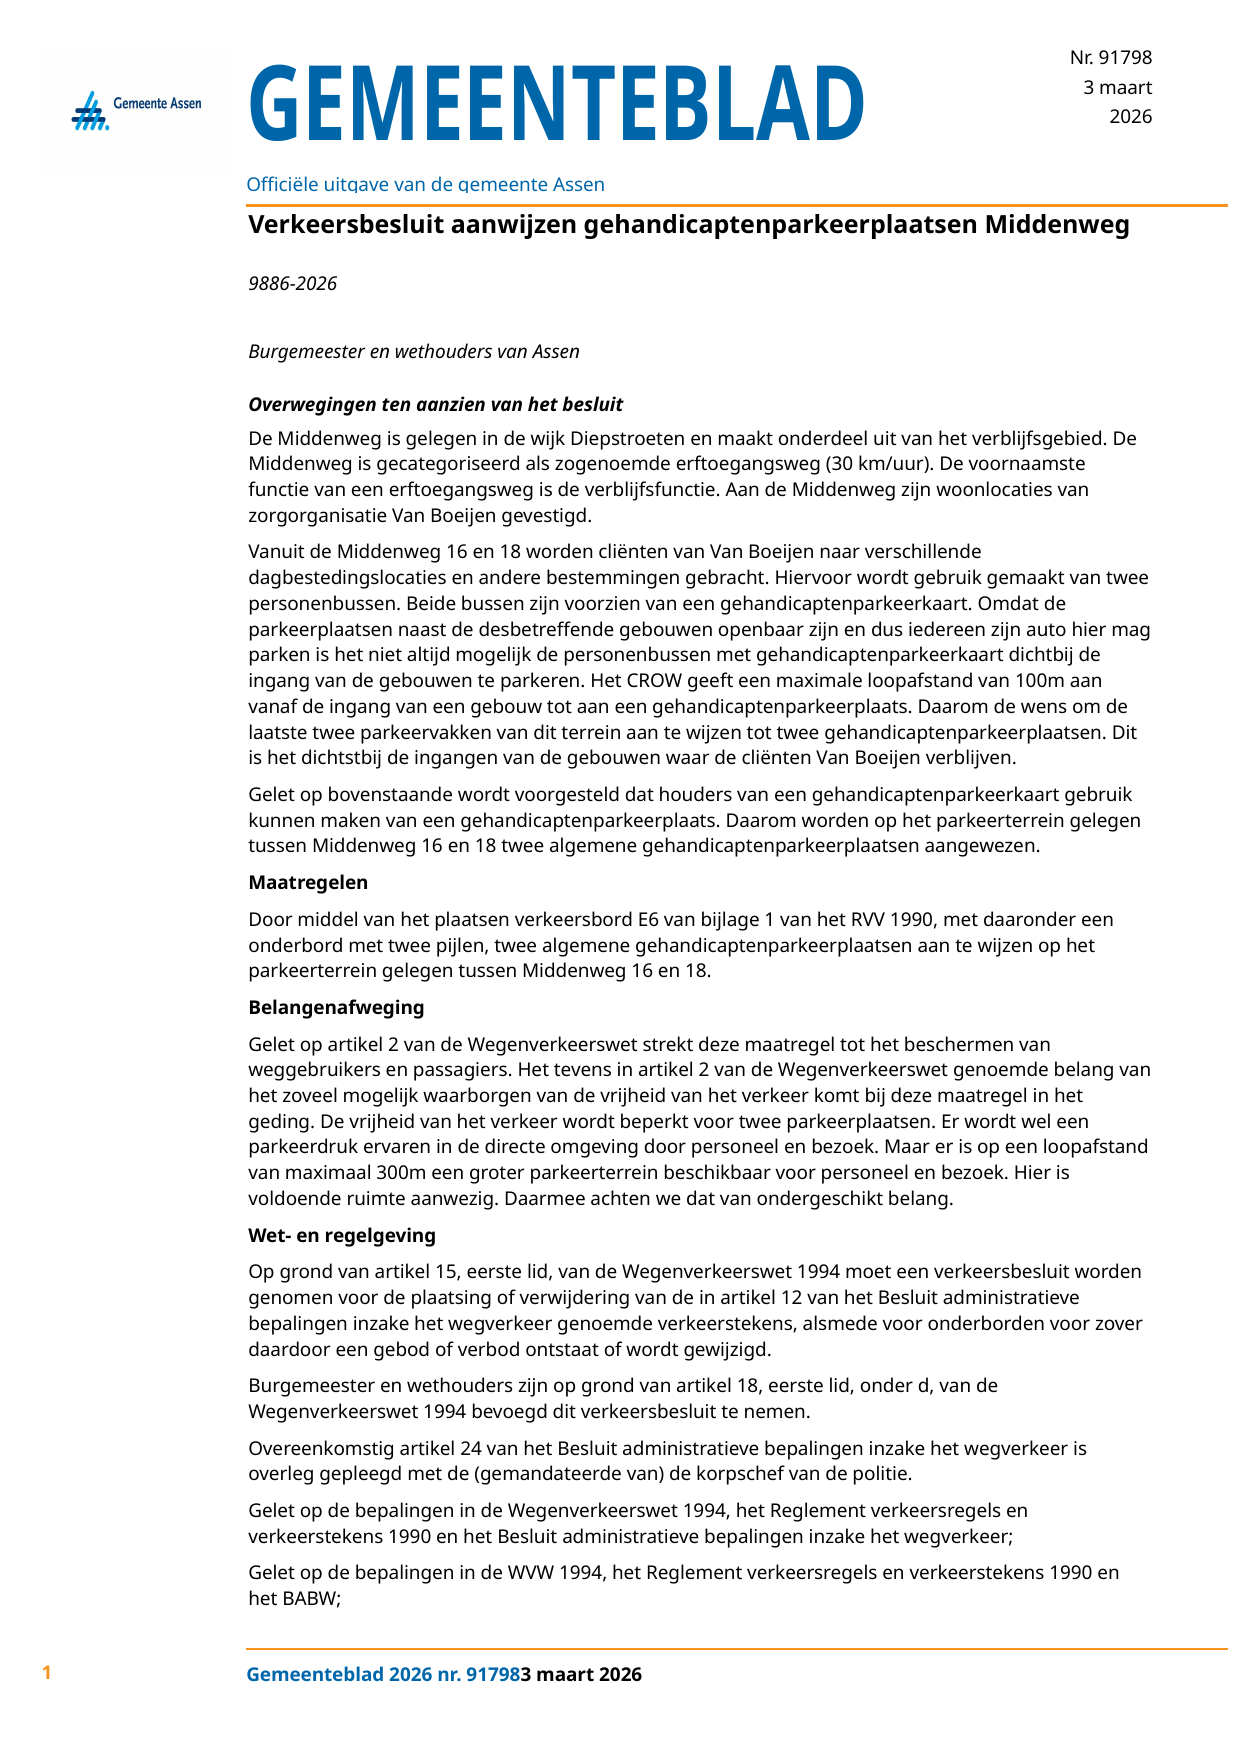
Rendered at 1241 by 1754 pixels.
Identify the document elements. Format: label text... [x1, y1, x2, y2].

text Overwegingen ten aanzien van het besluit [248, 391, 1152, 417]
text De Middenweg is gelegen in de wijk Diepstroeten en maakt onderdeel uit van het verblijfsgebied. De Middenweg is gecategoriseerd als zogenoemde erftoegangsweg (30 km/uur). De voornaamste functie van een erftoegangsweg is de verblijfsfunctie. Aan de Middenweg zijn woonlocaties van zorgorganisatie Van Boeijen gevestigd. [248, 425, 1152, 528]
text Burgemeester en wethouders zijn op grond van artikel 18, eerste lid, onder d, van de Wegenverkeerswet 1994 bevoegd dit verkeersbesluit te nemen. [248, 1372, 1152, 1424]
text Wet- en regelgeving [248, 1222, 1152, 1248]
text Vanuit de Middenweg 16 en 18 worden cliënten van Van Boeijen naar verschillende dagbestedingslocaties en andere bestemmingen gebracht. Hiervoor wordt gebruik gemaakt van twee personenbussen. Beide bussen zijn voorzien van een gehandicaptenparkeerkaart. Omdat de parkeerplaatsen naast de desbetreffende gebouwen openbaar zijn en dus iedereen zijn auto hier mag parken is het niet altijd mogelijk de personenbussen met gehandicaptenparkeerkaart dichtbij de ingang van de gebouwen te parkeren. Het CROW geeft een maximale loopafstand van 100m aan vanaf de ingang van een gebouw tot aan een gehandicaptenparkeerplaats. Daarom de wens om de laatste twee parkeervakken van dit terrein aan te wijzen tot twee gehandicaptenparkeerplaatsen. Dit is het dichtstbij de ingangen van de gebouwen waar de cliënten Van Boeijen verblijven. [248, 539, 1152, 770]
text Verkeersbesluit aanwijzen gehandicaptenparkeerplaatsen Middenweg [248, 207, 1152, 241]
text Gelet op bovenstaande wordt voorgesteld dat houders van een gehandicaptenparkeerkaart gebruik kunnen maken van een gehandicaptenparkeerplaats. Daarom worden op het parkeerterrein gelegen tussen Middenweg 16 en 18 twee algemene gehandicaptenparkeerplaatsen aangewezen. [248, 781, 1152, 858]
text Gelet op artikel 2 van de Wegenverkeerswet strekt deze maatregel tot het beschermen van weggebruikers en passagiers. Het tevens in artikel 2 van de Wegenverkeerswet genoemde belang van het zoveel mogelijk waarborgen van de vrijheid van het verkeer komt bij deze maatregel in het geding. De vrijheid van het verkeer wordt beperkt voor twee parkeerplaatsen. Er wordt wel een parkeerdruk ervaren in de directe omgeving door personeel en bezoek. Maar er is op een loopafstand van maximaal 300m een groter parkeerterrein beschikbaar voor personeel en bezoek. Hier is voldoende ruimte aanwezig. Daarmee achten we dat van ondergeschikt belang. [248, 1031, 1152, 1211]
picture [41, 47, 231, 172]
text 9886-2026 [248, 270, 1152, 296]
text Gelet op de bepalingen in de WVW 1994, het Reglement verkeersregels en verkeerstekens 1990 en het BABW; [248, 1559, 1152, 1611]
text Maatregelen [248, 869, 1152, 895]
text Gelet op de bepalingen in de Wegenverkeerswet 1994, het Reglement verkeersregels en verkeerstekens 1990 en het Besluit administratieve bepalingen inzake het wegverkeer; [248, 1497, 1152, 1549]
text Door middel van het plaatsen verkeersbord E6 van bijlage 1 van het RVV 1990, met daaronder een onderbord met twee pijlen, twee algemene gehandicaptenparkeerplaatsen aan te wijzen op het parkeerterrein gelegen tussen Middenweg 16 en 18. [248, 906, 1152, 983]
text Burgemeester en wethouders van Assen [248, 338, 1152, 364]
text Op grond van artikel 15, eerste lid, van de Wegenverkeerswet 1994 moet een verkeersbesluit worden genomen voor de plaatsing of verwijdering van de in artikel 12 van het Besluit administratieve bepalingen inzake het wegverkeer genoemde verkeerstekens, alsmede voor onderborden voor zover daardoor een gebod of verbod ontstaat of wordt gewijzigd. [248, 1258, 1152, 1361]
text Belangenafweging [248, 994, 1152, 1020]
text Overeenkomstig artikel 24 van het Besluit administratieve bepalingen inzake het wegverkeer is overleg gepleegd met de (gemandateerde van) de korpschef van de politie. [248, 1435, 1152, 1486]
